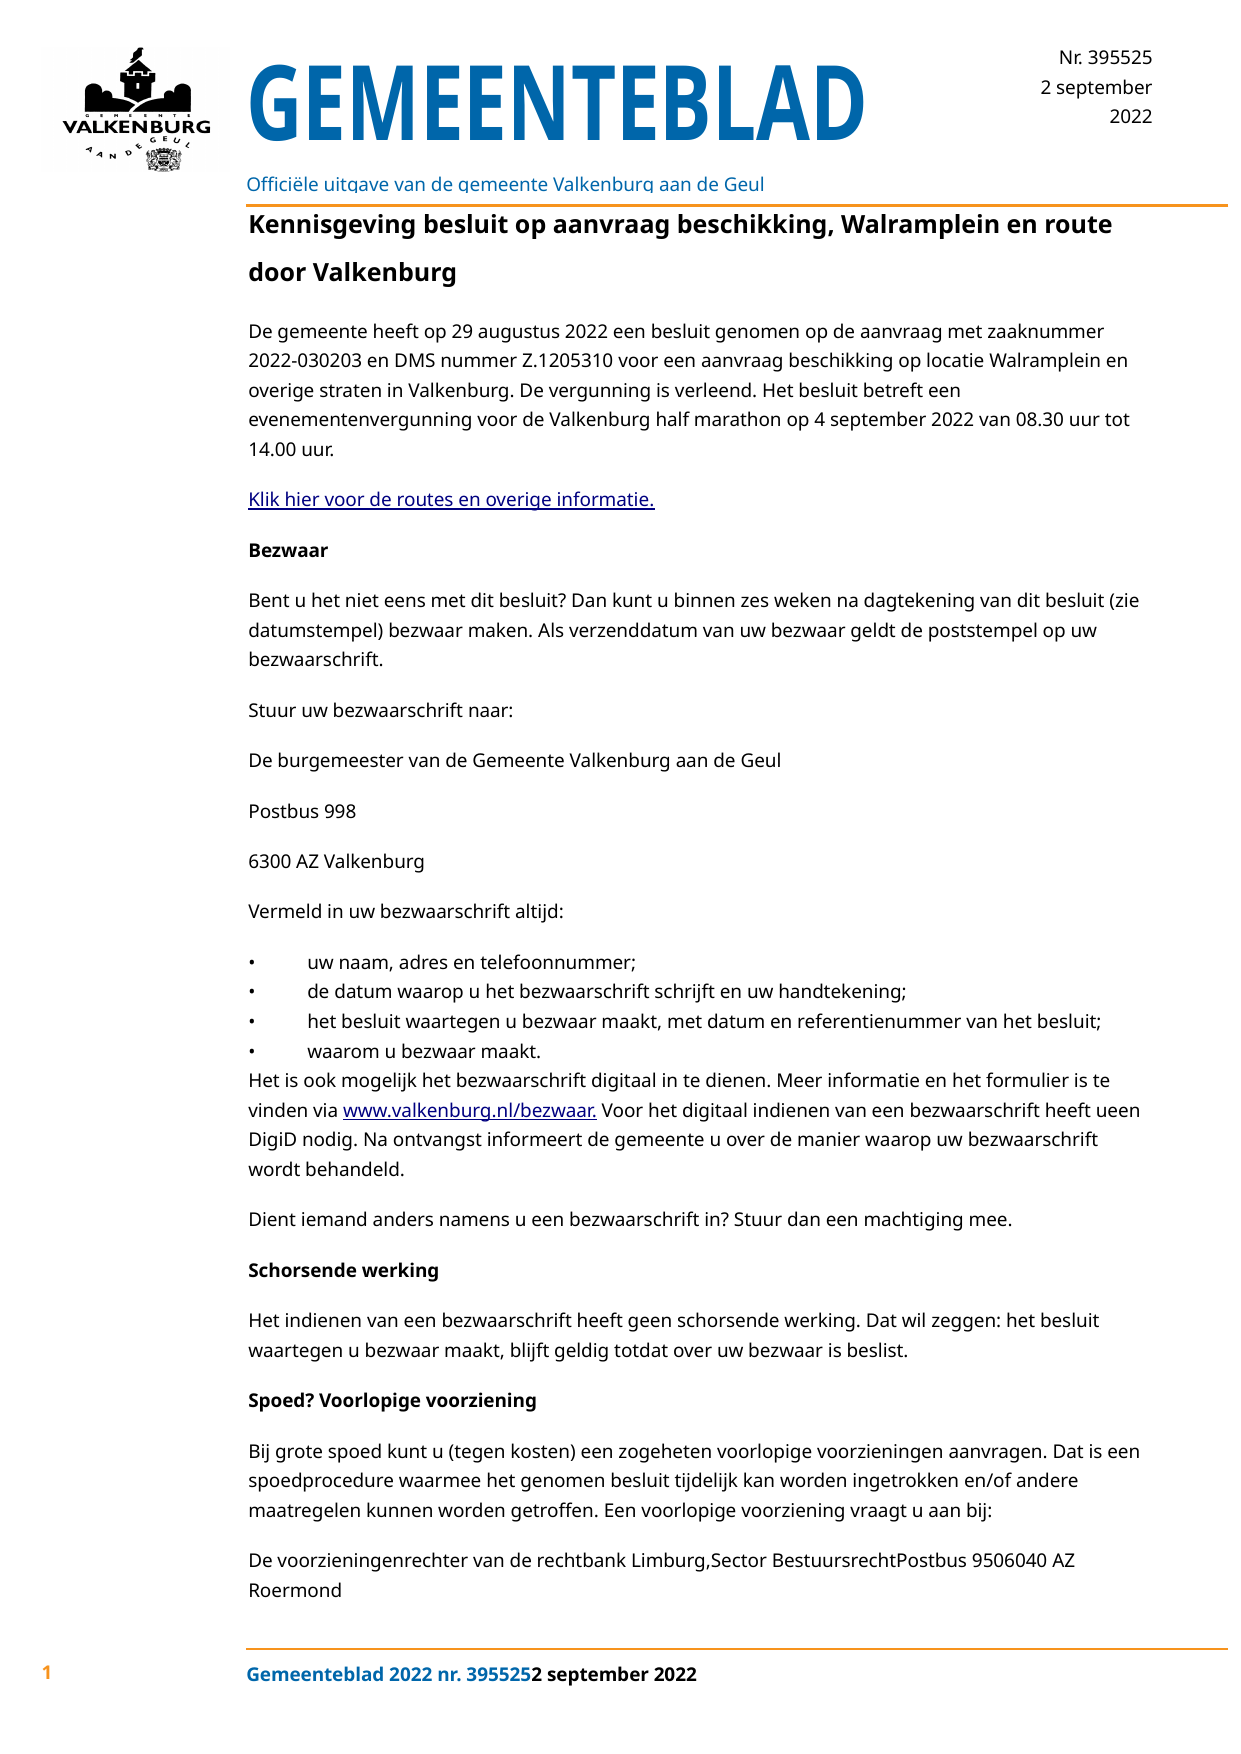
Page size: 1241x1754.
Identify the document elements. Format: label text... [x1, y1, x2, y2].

text Bezwaar [248, 537, 1152, 563]
text De burgemeester van de Gemeente Valkenburg aan de Geul [248, 747, 1152, 773]
text Dient iemand anders namens u een bezwaarschrift in? Stuur dan een machtiging mee. [248, 1207, 1152, 1232]
text Kennisgeving besluit op aanvraag beschikking, Walramplein en route door Valkenburg [248, 207, 1152, 288]
text Het indienen van een bezwaarschrift heeft geen schorsende werking. Dat wil zeggen: het besluit waartegen u bezwaar maakt, blijft geldig totdat over uw bezwaar is beslist. [248, 1307, 1152, 1363]
text Postbus 998 [248, 798, 1152, 824]
list de datum waarop u het bezwaarschrift schrijft en uw handtekening; [248, 979, 1152, 1004]
text Bent u het niet eens met dit besluit? Dan kunt u binnen zes weken na dagtekening van dit besluit (zie datumstempel) bezwaar maken. Als verzenddatum van uw bezwaar geldt de poststempel op uw bezwaarschrift. [248, 587, 1152, 672]
text De voorzieningenrechter van de rechtbank Limburg,Sector BestuursrechtPostbus 9506040 AZ Roermond [248, 1547, 1152, 1603]
text Het is ook mogelijk het bezwaarschrift digitaal in te dienen. Meer informatie en het formulier is te vinden via www.valkenburg.nl/bezwaar. Voor het digitaal indienen van een bezwaarschrift heeft ueen DigiD nodig. Na ontvangst informeert de gemeente u over de manier waarop uw bezwaarschrift wordt behandeld. [248, 1067, 1152, 1182]
text Vermeld in uw bezwaarschrift altijd: [248, 899, 1152, 924]
text 6300 AZ Valkenburg [248, 848, 1152, 874]
list het besluit waartegen u bezwaar maakt, met datum en referentienummer van het besluit; [248, 1008, 1152, 1034]
list waarom u bezwaar maakt. [248, 1038, 1152, 1064]
text De gemeente heeft op 29 augustus 2022 een besluit genomen op de aanvraag met zaaknummer 2022-030203 en DMS nummer Z.1205310 voor een aanvraag beschikking op locatie Walramplein en overige straten in Valkenburg. De vergunning is verleend. Het besluit betreft een evenementenvergunning voor de Valkenburg half marathon op 4 september 2022 van 08.30 uur tot 14.00 uur. [248, 318, 1152, 462]
text Klik hier voor de routes en overige informatie. [248, 487, 1152, 512]
text Schorsende werking [248, 1257, 1152, 1283]
text Bij grote spoed kunt u (tegen kosten) een zogeheten voorlopige voorzieningen aanvragen. Dat is een spoedprocedure waarmee het genomen besluit tijdelijk kan worden ingetrokken en/of andere maatregelen kunnen worden getroffen. Een voorlopige voorziening vraagt u aan bij: [248, 1438, 1152, 1523]
picture [41, 47, 231, 172]
text Stuur uw bezwaarschrift naar: [248, 697, 1152, 723]
text Spoed? Voorlopige voorziening [248, 1387, 1152, 1413]
list uw naam, adres en telefoonnummer; [248, 949, 1152, 975]
